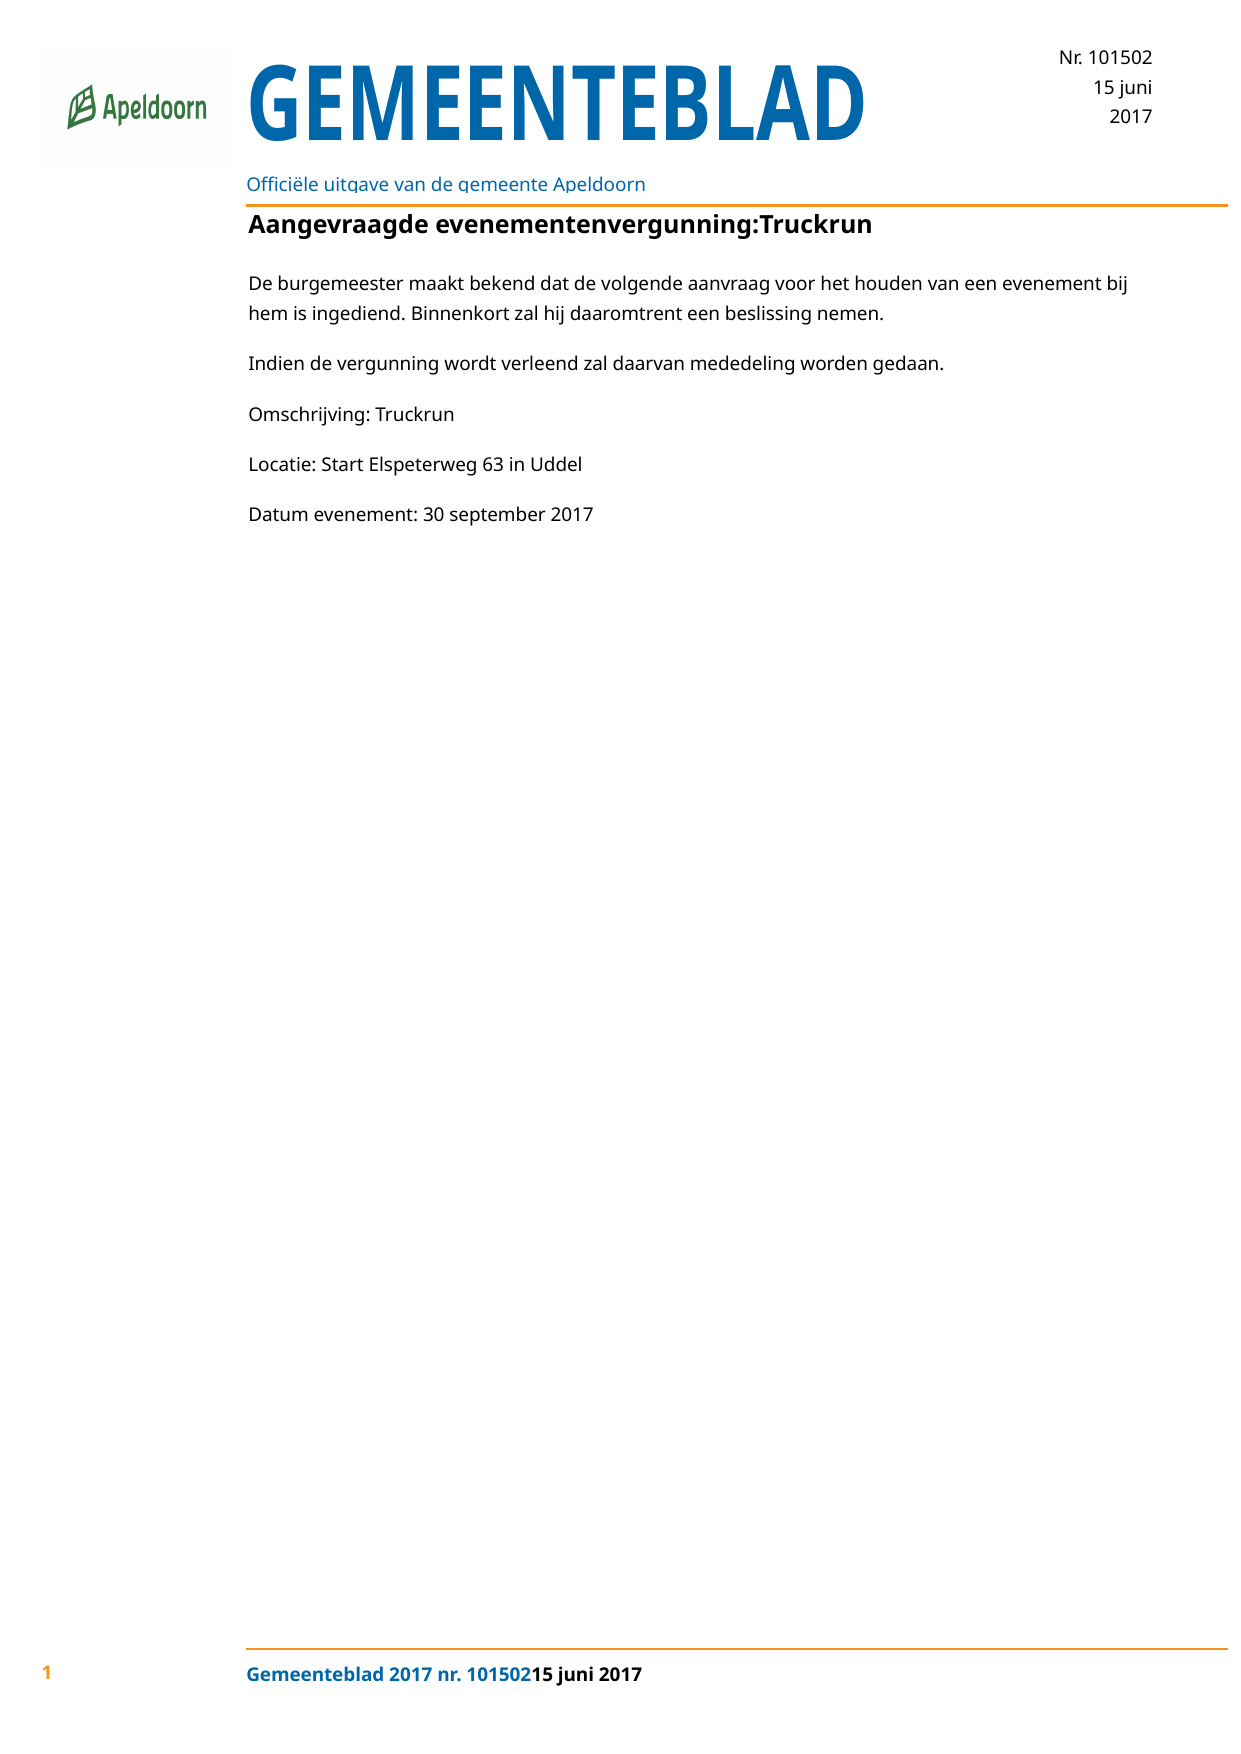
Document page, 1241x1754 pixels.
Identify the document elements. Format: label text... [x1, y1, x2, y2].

text Aangevraagde evenementenvergunning:Truckrun [248, 207, 1152, 241]
text Locatie: Start Elspeterweg 63 in Uddel [248, 451, 1152, 477]
text Omschrijving: Truckrun [248, 401, 1152, 426]
picture [41, 47, 231, 172]
text Indien de vergunning wordt verleend zal daarvan mededeling worden gedaan. [248, 350, 1152, 376]
text De burgemeester maakt bekend dat de volgende aanvraag voor het houden van een evenement bij hem is ingediend. Binnenkort zal hij daaromtrent een beslissing nemen. [248, 270, 1152, 326]
text Datum evenement: 30 september 2017 [248, 502, 1152, 527]
